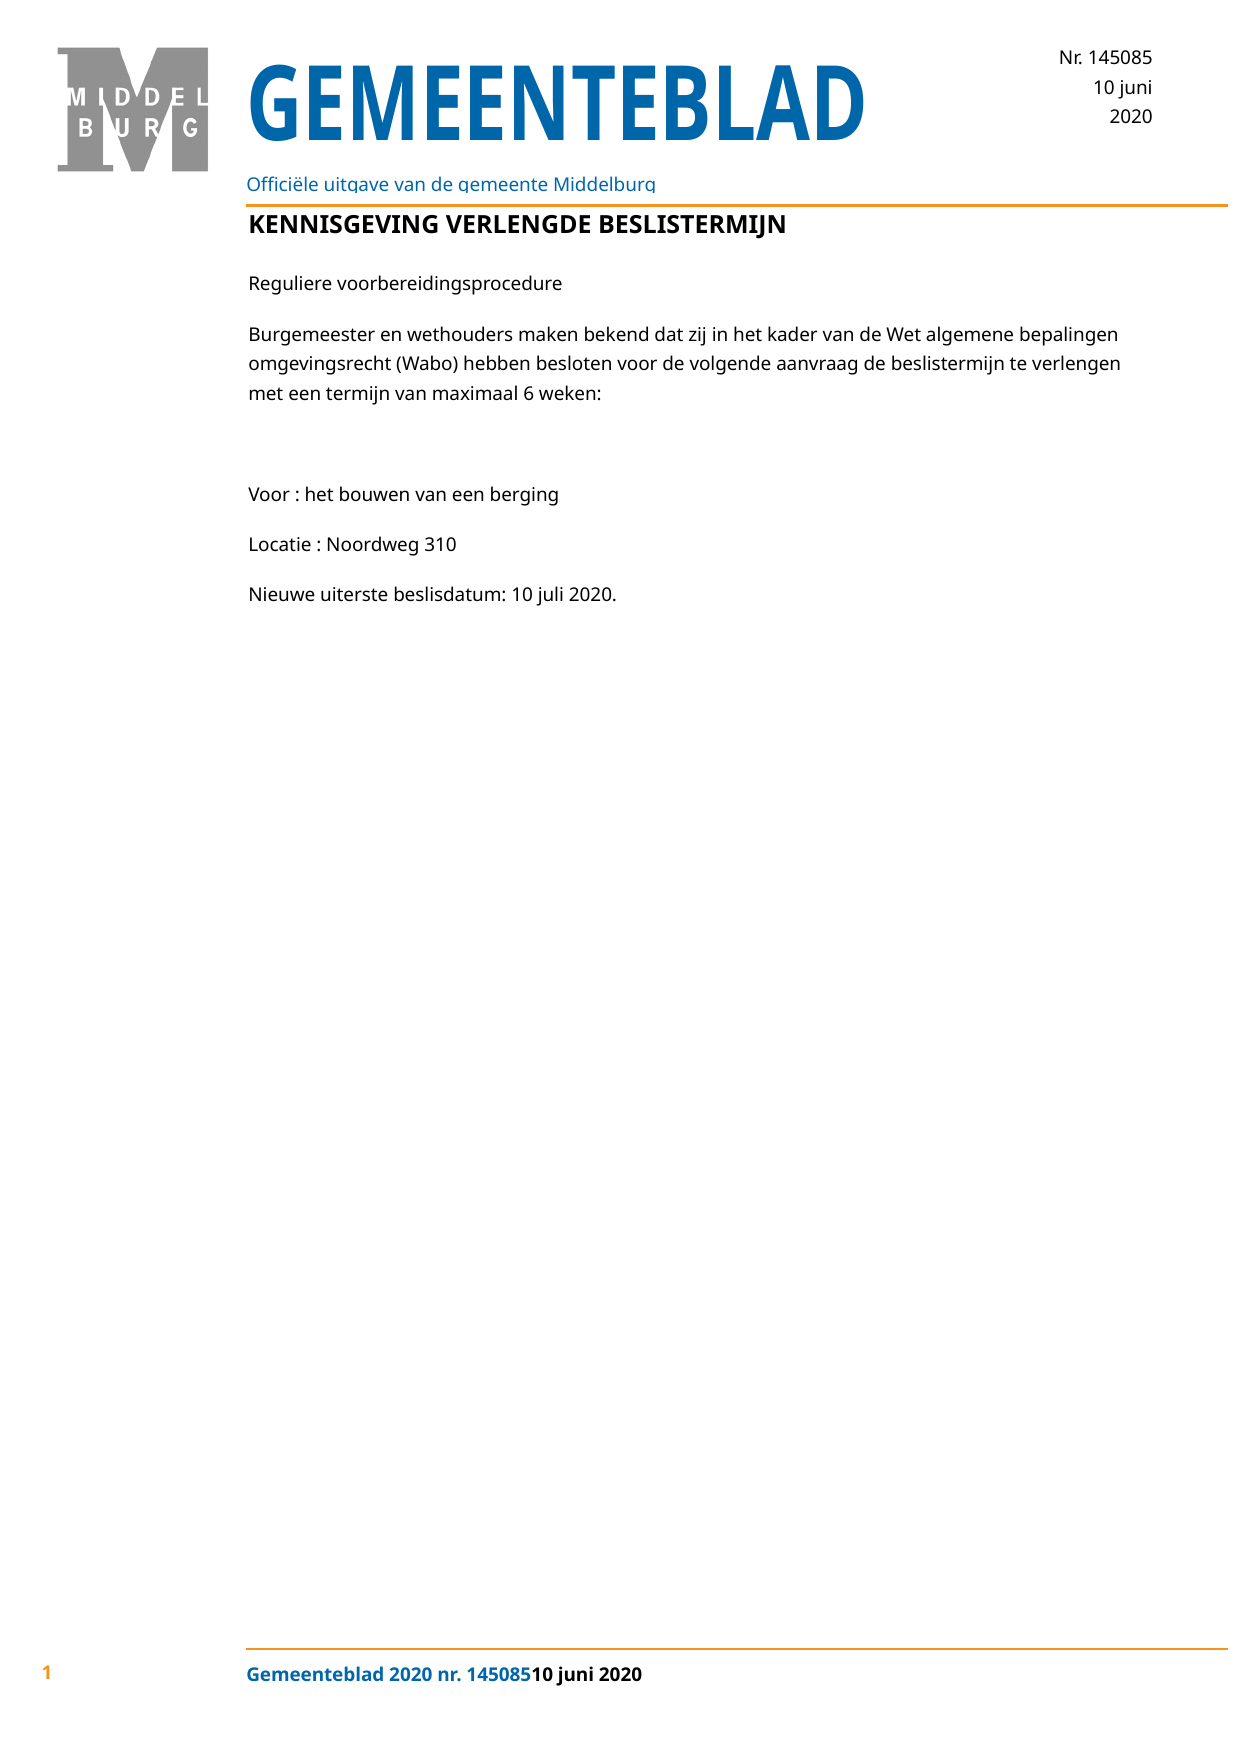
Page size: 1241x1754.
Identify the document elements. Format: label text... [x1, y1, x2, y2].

text Nieuwe uiterste beslisdatum: 10 juli 2020. [248, 582, 1152, 607]
picture [41, 47, 231, 172]
text Reguliere voorbereidingsprocedure [248, 270, 1152, 296]
text KENNISGEVING VERLENGDE BESLISTERMIJN [248, 207, 1152, 241]
text Locatie : Noordweg 310 [248, 531, 1152, 557]
text Voor : het bouwen van een berging [248, 481, 1152, 506]
text Burgemeester en wethouders maken bekend dat zij in het kader van de Wet algemene bepalingen omgevingsrecht (Wabo) hebben besloten voor de volgende aanvraag de beslistermijn te verlengen met een termijn van maximaal 6 weken: [248, 321, 1152, 406]
